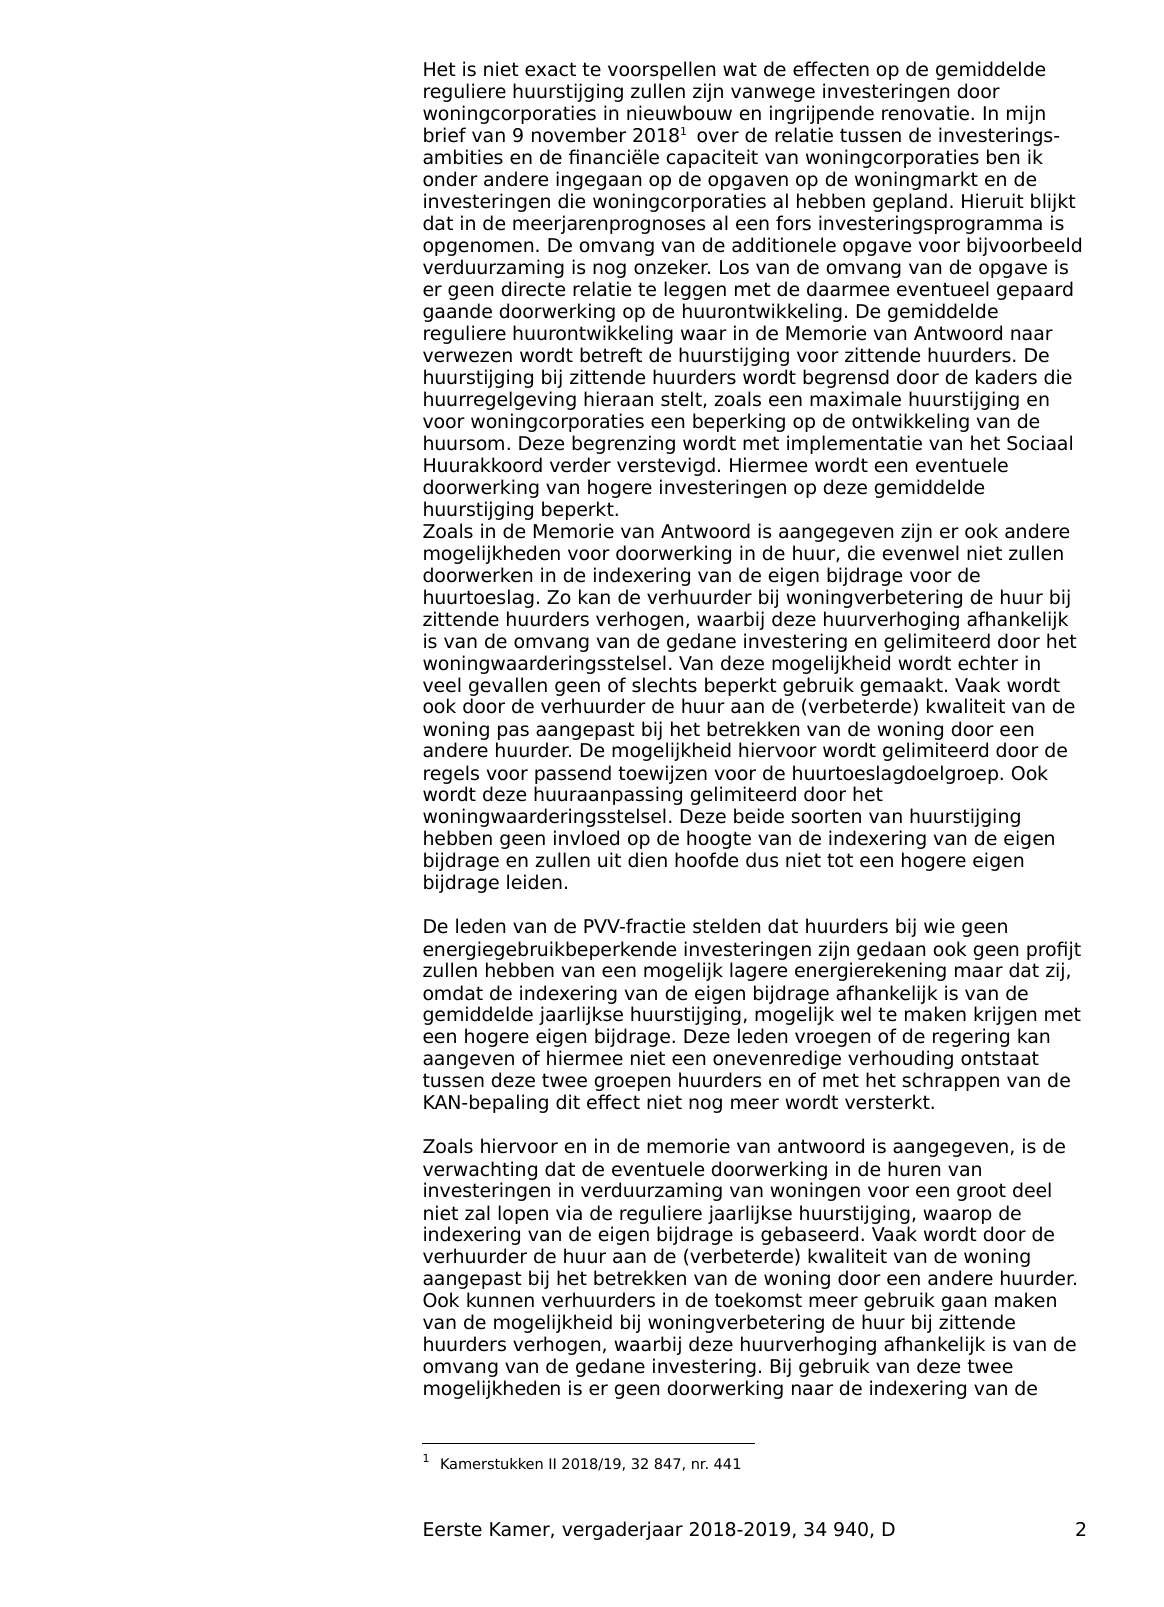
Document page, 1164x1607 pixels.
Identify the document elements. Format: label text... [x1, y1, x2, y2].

text De leden van de PVV-fractie stelden dat huurders bij wie geen energiegebruikbeperkende investeringen zijn gedaan ook geen profijt zullen hebben van een mogelijk lagere energierekening maar dat zij, omdat de indexering van de eigen bijdrage afhankelijk is van de gemiddelde jaarlijkse huurstijging, mogelijk wel te maken krijgen met een hogere eigen bijdrage. Deze leden vroegen of de regering kan aangeven of hiermee niet een onevenredige verhouding ontstaat tussen deze twee groepen huurders en of met het schrappen van de KAN-bepaling dit effect niet nog meer wordt versterkt. [422, 916, 1087, 1114]
text Kamerstukken II 2018/19, 32 847, nr. 441 [422, 1452, 1087, 1474]
text Zoals hiervoor en in de memorie van antwoord is aangegeven, is de verwachting dat de eventuele doorwerking in de huren van investeringen in verduurzaming van woningen voor een groot deel niet zal lopen via de reguliere jaarlijkse huurstijging, waarop de indexering van de eigen bijdrage is gebaseerd. Vaak wordt door de verhuurder de huur aan de (verbeterde) kwaliteit van de woning aangepast bij het betrekken van de woning door een andere huurder. Ook kunnen verhuurders in de toekomst meer gebruik gaan maken van de mogelijkheid bij woningverbetering de huur bij zittende huurders verhogen, waarbij deze huurverhoging afhankelijk is van de omvang van de gedane investering. Bij gebruik van deze twee mogelijkheden is er geen doorwerking naar de indexering van de [422, 1136, 1087, 1400]
text Het is niet exact te voorspellen wat de effecten op de gemiddelde reguliere huurstijging zullen zijn vanwege investeringen door woningcorporaties in nieuwbouw en ingrijpende renovatie. In mijn brief van 9 november 2018 over de relatie tussen de investerings-ambities en de financiële capaciteit van woningcorporaties ben ik onder andere ingegaan op de opgaven op de woningmarkt en de investeringen die woningcorporaties al hebben gepland. Hieruit blijkt dat in de meerjarenprognoses al een fors investeringsprogramma is opgenomen. De omvang van de additionele opgave voor bijvoorbeeld verduurzaming is nog onzeker. Los van de omvang van de opgave is er geen directe relatie te leggen met de daarmee eventueel gepaard gaande doorwerking op de huurontwikkeling. De gemiddelde reguliere huurontwikkeling waar in de Memorie van Antwoord naar verwezen wordt betreft de huurstijging voor zittende huurders. De huurstijging bij zittende huurders wordt begrensd door de kaders die huurregelgeving hieraan stelt, zoals een maximale huurstijging en voor woningcorporaties een beperking op de ontwikkeling van de huursom. Deze begrenzing wordt met implementatie van het Sociaal Huurakkoord verder verstevigd. Hiermee wordt een eventuele doorwerking van hogere investeringen op deze gemiddelde huurstijging beperkt. [422, 59, 1087, 521]
text Zoals in de Memorie van Antwoord is aangegeven zijn er ook andere mogelijkheden voor doorwerking in de huur, die evenwel niet zullen doorwerken in de indexering van de eigen bijdrage voor de huurtoeslag. Zo kan de verhuurder bij woningverbetering de huur bij zittende huurders verhogen, waarbij deze huurverhoging afhankelijk is van de omvang van de gedane investering en gelimiteerd door het woningwaarderingsstelsel. Van deze mogelijkheid wordt echter in veel gevallen geen of slechts beperkt gebruik gemaakt. Vaak wordt ook door de verhuurder de huur aan de (verbeterde) kwaliteit van de woning pas aangepast bij het betrekken van de woning door een andere huurder. De mogelijkheid hiervoor wordt gelimiteerd door de regels voor passend toewijzen voor de huurtoeslagdoelgroep. Ook wordt deze huuraanpassing gelimiteerd door het woningwaarderingsstelsel. Deze beide soorten van huurstijging hebben geen invloed op de hoogte van de indexering van de eigen bijdrage en zullen uit dien hoofde dus niet tot een hogere eigen bijdrage leiden. [422, 521, 1087, 894]
